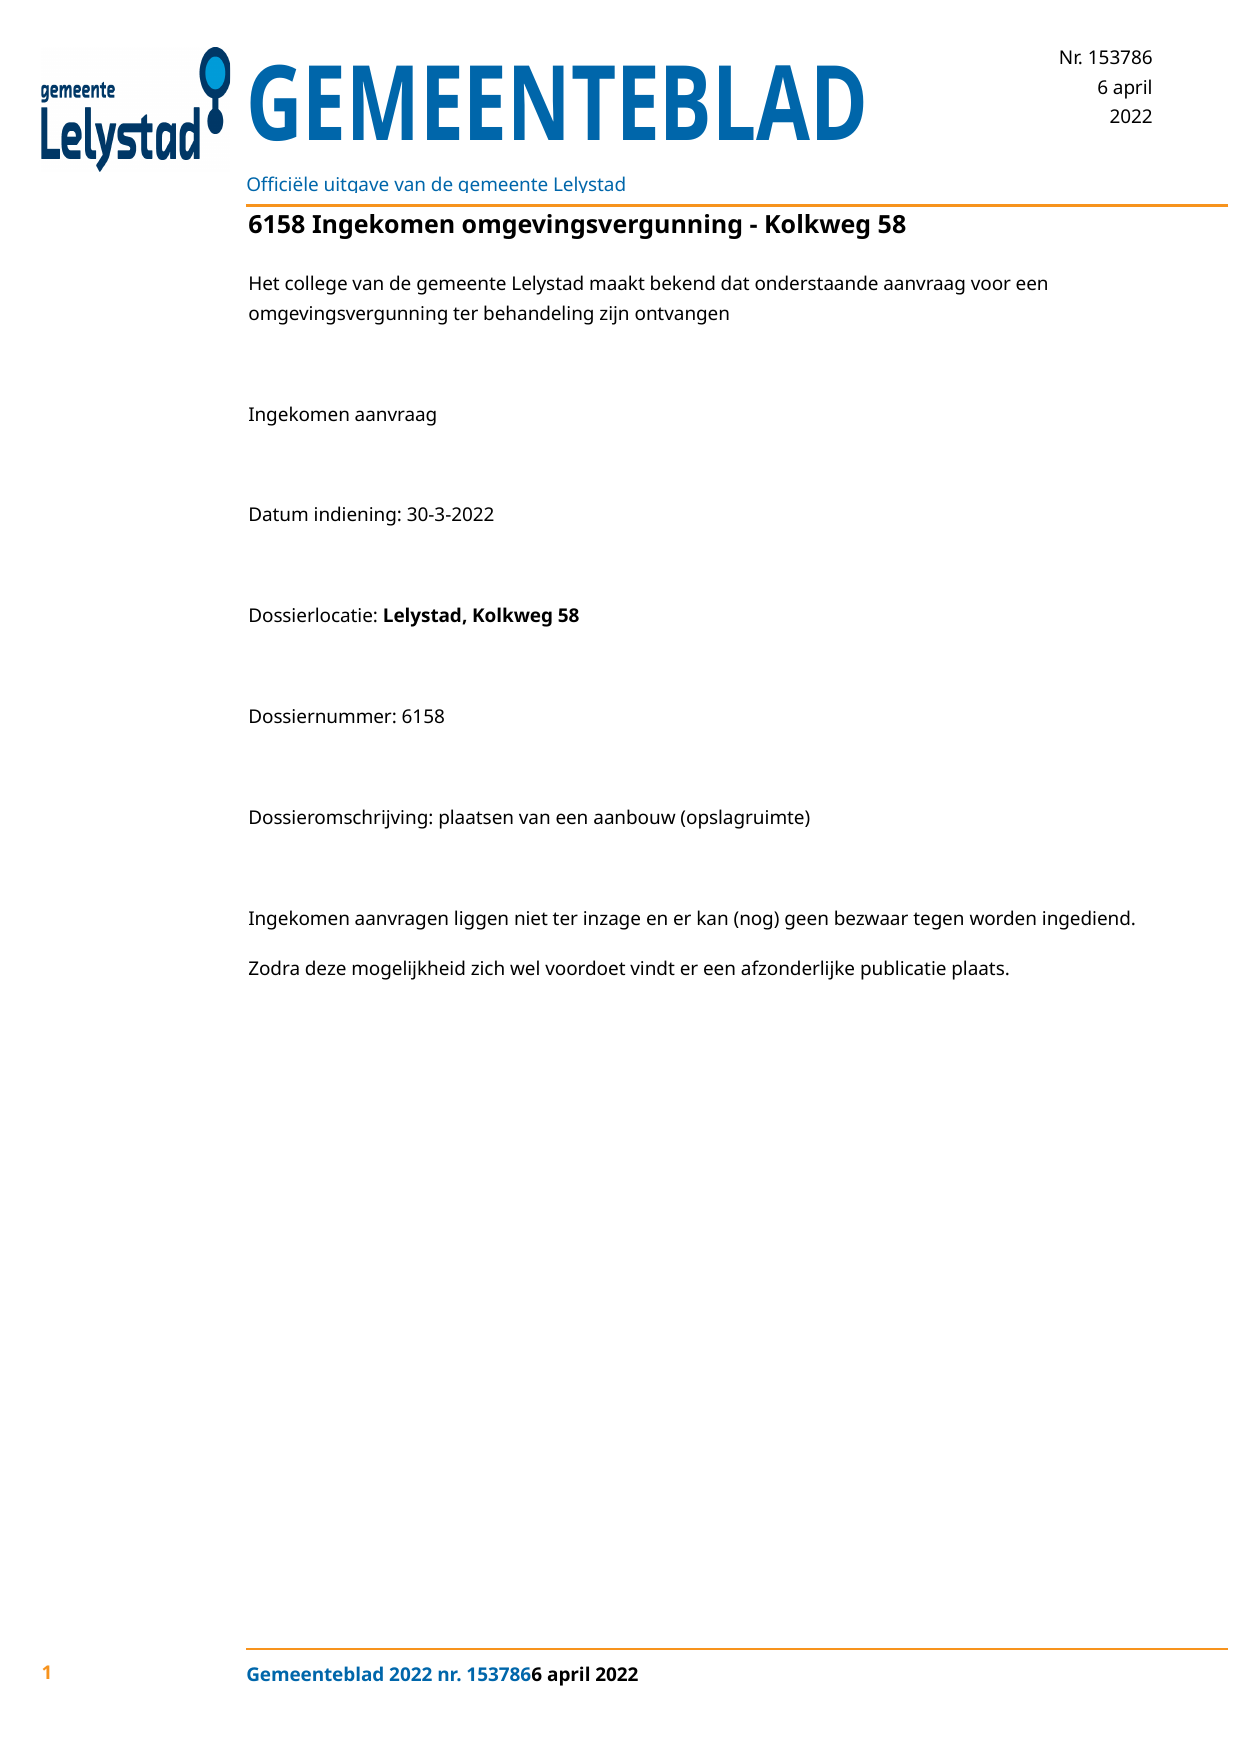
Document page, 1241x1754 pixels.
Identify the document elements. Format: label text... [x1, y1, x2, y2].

text 6158 Ingekomen omgevingsvergunning - Kolkweg 58 [248, 207, 1152, 241]
text Dossiernummer: 6158 [248, 703, 1152, 729]
text Dossierlocatie: Lelystad, Kolkweg 58 [248, 602, 1152, 628]
text Het college van de gemeente Lelystad maakt bekend dat onderstaande aanvraag voor een omgevingsvergunning ter behandeling zijn ontvangen [248, 270, 1152, 326]
text Zodra deze mogelijkheid zich wel voordoet vindt er een afzonderlijke publicatie plaats. [248, 955, 1152, 981]
text Ingekomen aanvragen liggen niet ter inzage en er kan (nog) geen bezwaar tegen worden ingediend. [248, 905, 1152, 931]
text Datum indiening: 30-3-2022 [248, 502, 1152, 527]
text Dossieromschrijving: plaatsen van een aanbouw (opslagruimte) [248, 804, 1152, 830]
text Ingekomen aanvraag [248, 401, 1152, 426]
picture [41, 47, 231, 172]
